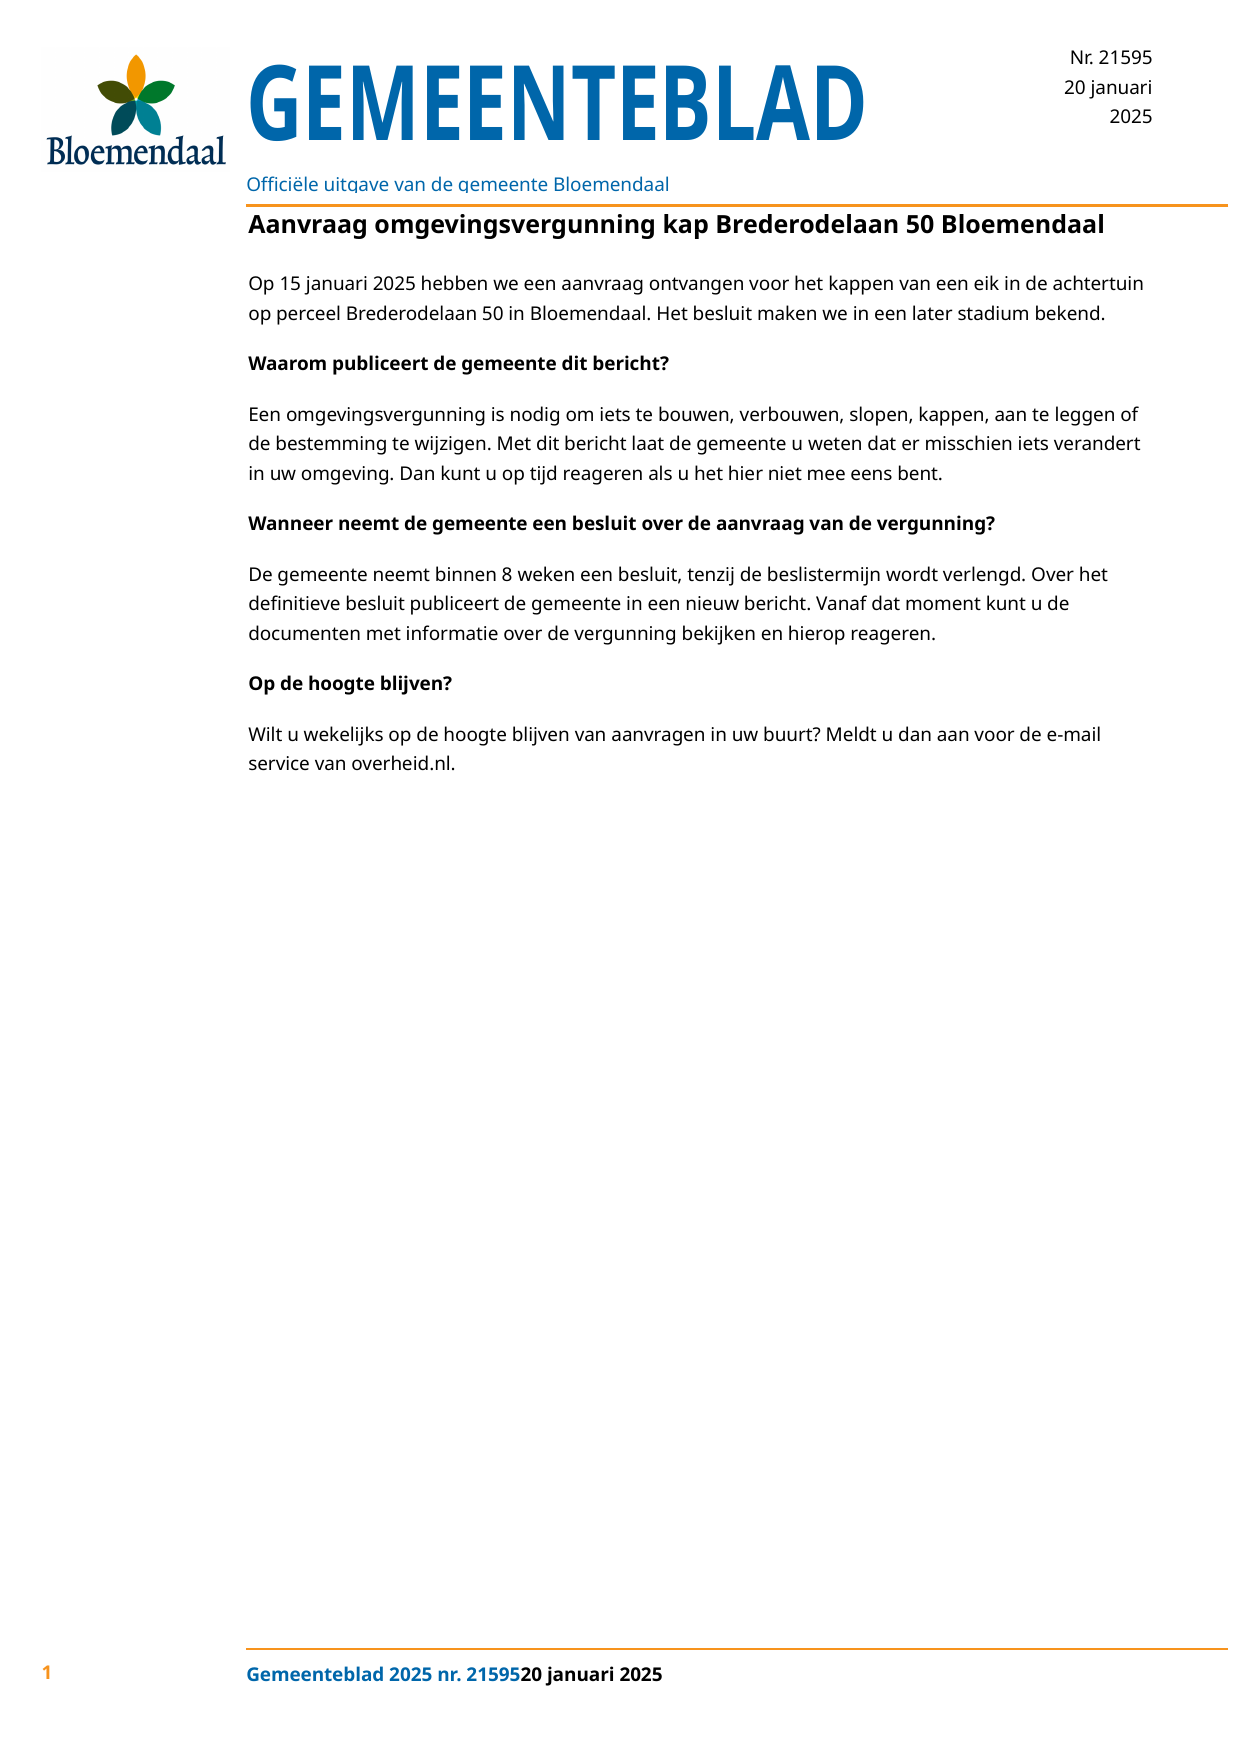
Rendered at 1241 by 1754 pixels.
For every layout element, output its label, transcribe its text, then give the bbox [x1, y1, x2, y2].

text Op 15 januari 2025 hebben we een aanvraag ontvangen voor het kappen van een eik in de achtertuin op perceel Brederodelaan 50 in Bloemendaal. Het besluit maken we in een later stadium bekend. [248, 270, 1152, 326]
text Aanvraag omgevingsvergunning kap Brederodelaan 50 Bloemendaal [248, 207, 1152, 241]
text Een omgevingsvergunning is nodig om iets te bouwen, verbouwen, slopen, kappen, aan te leggen of de bestemming te wijzigen. Met dit bericht laat de gemeente u weten dat er misschien iets verandert in uw omgeving. Dan kunt u op tijd reageren als u het hier niet mee eens bent. [248, 401, 1152, 486]
text Wilt u wekelijks op de hoogte blijven van aanvragen in uw buurt? Meldt u dan aan voor de e-mail service van overheid.nl. [248, 721, 1152, 776]
text De gemeente neemt binnen 8 weken een besluit, tenzij de beslistermijn wordt verlengd. Over het definitieve besluit publiceert de gemeente in een nieuw bericht. Vanaf dat moment kunt u de documenten met informatie over de vergunning bekijken en hierop reageren. [248, 561, 1152, 646]
text Op de hoogte blijven? [248, 670, 1152, 696]
text Waarom publiceert de gemeente dit bericht? [248, 350, 1152, 376]
picture [41, 47, 231, 172]
text Wanneer neemt de gemeente een besluit over de aanvraag van de vergunning? [248, 510, 1152, 536]
